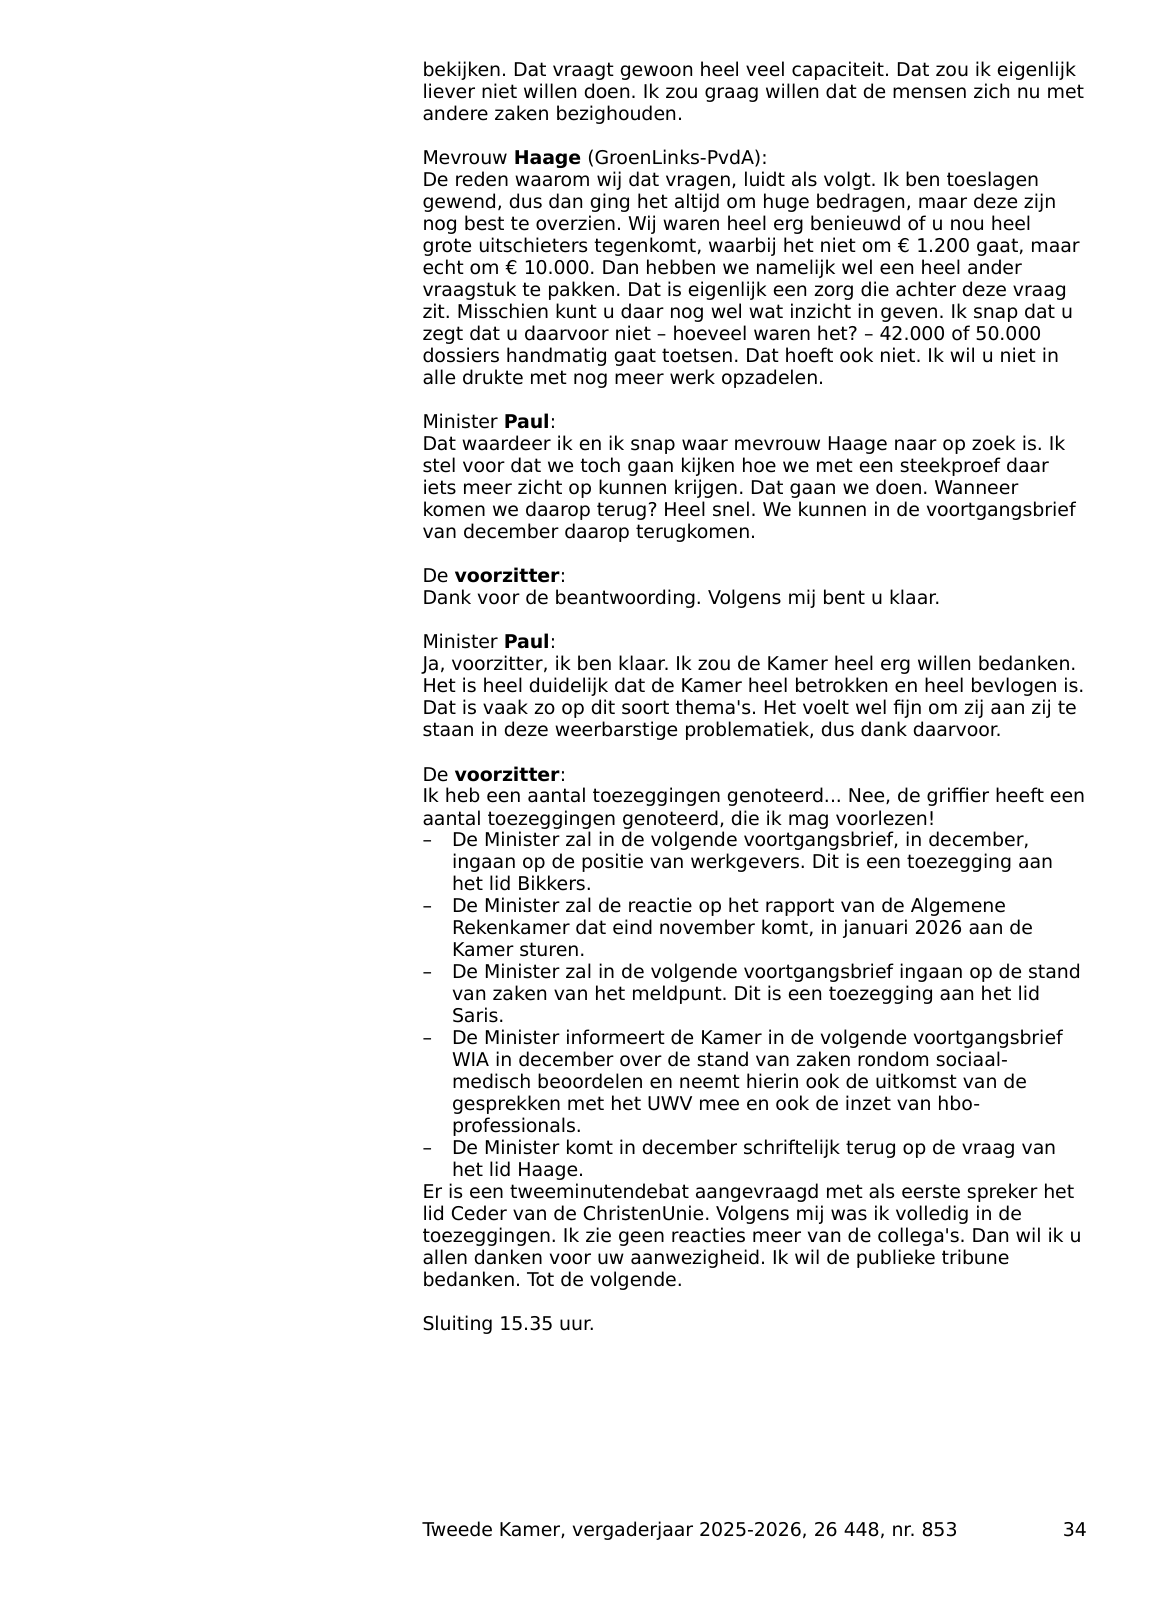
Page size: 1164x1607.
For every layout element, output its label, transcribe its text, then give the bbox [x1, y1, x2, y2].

text – De Minister komt in december schriftelijk terug op de vraag van het lid Haage. [422, 1137, 1087, 1181]
text Dank voor de beantwoording. Volgens mij bent u klaar. [422, 587, 1087, 609]
text Minister Paul: [422, 631, 1087, 653]
text – De Minister informeert de Kamer in de volgende voortgangsbrief WIA in december over de stand van zaken rondom sociaal-medisch beoordelen en neemt hierin ook de uitkomst van de gesprekken met het UWV mee en ook de inzet van hbo-professionals. [422, 1027, 1087, 1137]
text Ik heb een aantal toezeggingen genoteerd... Nee, de griffier heeft een aantal toezeggingen genoteerd, die ik mag voorlezen! [422, 785, 1087, 829]
text – De Minister zal in de volgende voortgangsbrief ingaan op de stand van zaken van het meldpunt. Dit is een toezegging aan het lid Saris. [422, 961, 1087, 1027]
text – De Minister zal in de volgende voortgangsbrief, in december, ingaan op de positie van werkgevers. Dit is een toezegging aan het lid Bikkers. [422, 829, 1087, 895]
text bekijken. Dat vraagt gewoon heel veel capaciteit. Dat zou ik eigenlijk liever niet willen doen. Ik zou graag willen dat de mensen zich nu met andere zaken bezighouden. [422, 59, 1087, 125]
text – De Minister zal de reactie op het rapport van de Algemene Rekenkamer dat eind november komt, in januari 2026 aan de Kamer sturen. [422, 895, 1087, 961]
text De voorzitter: [422, 565, 1087, 587]
text Ja, voorzitter, ik ben klaar. Ik zou de Kamer heel erg willen bedanken. Het is heel duidelijk dat de Kamer heel betrokken en heel bevlogen is. Dat is vaak zo op dit soort thema's. Het voelt wel fijn om zij aan zij te staan in deze weerbarstige problematiek, dus dank daarvoor. [422, 653, 1087, 741]
text Dat waardeer ik en ik snap waar mevrouw Haage naar op zoek is. Ik stel voor dat we toch gaan kijken hoe we met een steekproef daar iets meer zicht op kunnen krijgen. Dat gaan we doen. Wanneer komen we daarop terug? Heel snel. We kunnen in de voortgangsbrief van december daarop terugkomen. [422, 433, 1087, 543]
text Er is een tweeminutendebat aangevraagd met als eerste spreker het lid Ceder van de ChristenUnie. Volgens mij was ik volledig in de toezeggingen. Ik zie geen reacties meer van de collega's. Dan wil ik u allen danken voor uw aanwezigheid. Ik wil de publieke tribune bedanken. Tot de volgende. [422, 1181, 1087, 1291]
text Mevrouw Haage (GroenLinks-PvdA): [422, 147, 1087, 169]
text Minister Paul: [422, 411, 1087, 433]
text De voorzitter: [422, 763, 1087, 785]
text Sluiting 15.35 uur. [422, 1313, 1087, 1335]
text De reden waarom wij dat vragen, luidt als volgt. Ik ben toeslagen gewend, dus dan ging het altijd om huge bedragen, maar deze zijn nog best te overzien. Wij waren heel erg benieuwd of u nou heel grote uitschieters tegenkomt, waarbij het niet om € 1.200 gaat, maar echt om € 10.000. Dan hebben we namelijk wel een heel ander vraagstuk te pakken. Dat is eigenlijk een zorg die achter deze vraag zit. Misschien kunt u daar nog wel wat inzicht in geven. Ik snap dat u zegt dat u daarvoor niet – hoeveel waren het? – 42.000 of 50.000 dossiers handmatig gaat toetsen. Dat hoeft ook niet. Ik wil u niet in alle drukte met nog meer werk opzadelen. [422, 169, 1087, 389]
